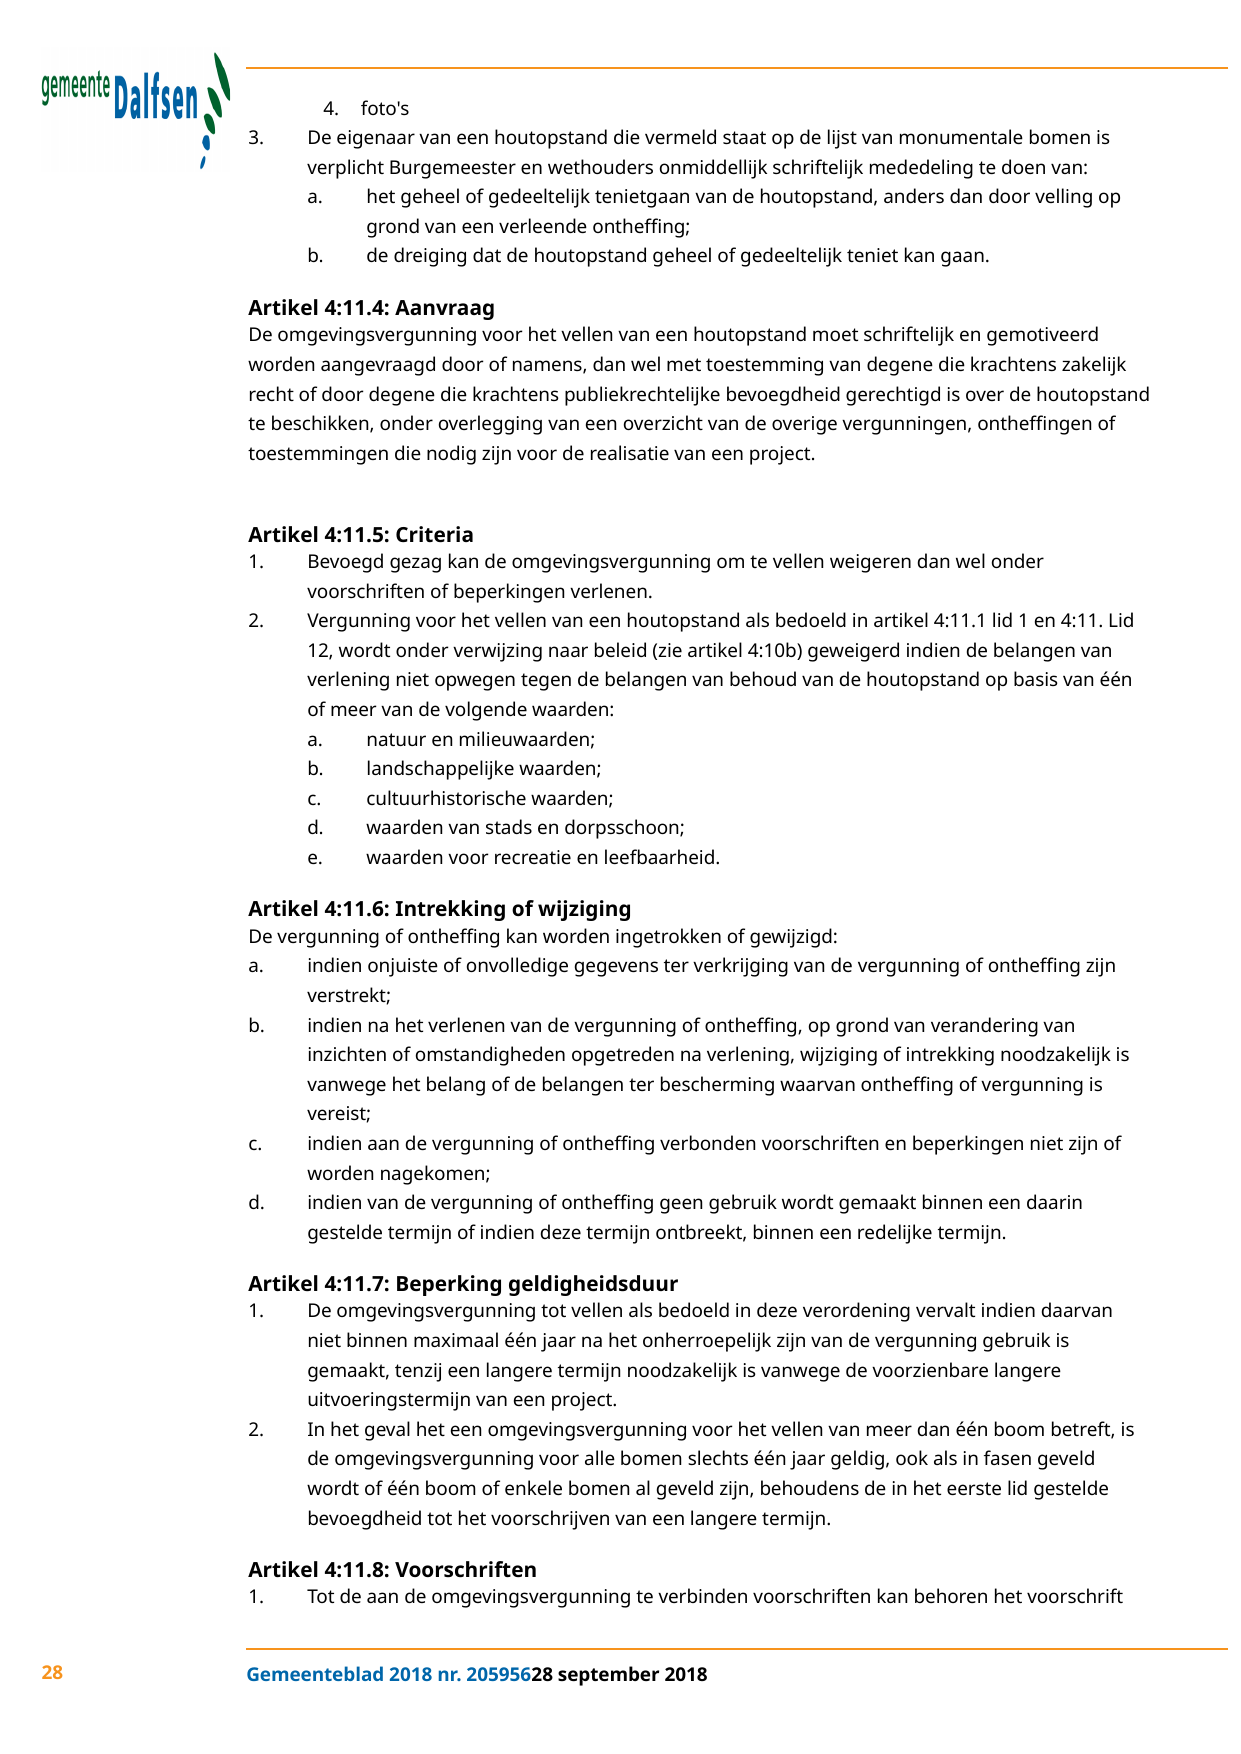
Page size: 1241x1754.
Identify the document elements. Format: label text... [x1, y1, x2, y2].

list Bevoegd gezag kan de omgevingsvergunning om te vellen weigeren dan wel onder voorschriften of beperkingen verlenen. [248, 548, 1152, 604]
text Artikel 4:11.5: Criteria [248, 520, 1152, 548]
list foto's [323, 95, 1152, 121]
text Artikel 4:11.8: Voorschriften [248, 1555, 1152, 1584]
list indien onjuiste of onvolledige gegevens ter verkrijging van de vergunning of ontheffing zijn verstrekt; [248, 953, 1152, 1008]
list de dreiging dat de houtopstand geheel of gedeeltelijk teniet kan gaan. [307, 243, 1152, 268]
text Artikel 4:11.4: Aanvraag [248, 293, 1152, 322]
list De eigenaar van een houtopstand die vermeld staat op de lijst van monumentale bomen is verplicht Burgemeester en wethouders onmiddellijk schriftelijk mededeling te doen van: [248, 124, 1152, 180]
list landschappelijke waarden; [307, 755, 1152, 781]
list het geheel of gedeeltelijk tenietgaan van de houtopstand, anders dan door velling op grond van een verleende ontheffing; [307, 183, 1152, 239]
list waarden van stads en dorpsschoon; [307, 814, 1152, 840]
list waarden voor recreatie en leefbaarheid. [307, 844, 1152, 870]
list natuur en milieuwaarden; [307, 726, 1152, 752]
picture [41, 47, 231, 172]
list indien van de vergunning of ontheffing geen gebruik wordt gemaakt binnen een daarin gestelde termijn of indien deze termijn ontbreekt, binnen een redelijke termijn. [248, 1189, 1152, 1244]
list Vergunning voor het vellen van een houtopstand als bedoeld in artikel 4:11.1 lid 1 en 4:11. Lid 12, wordt onder verwijzing naar beleid (zie artikel 4:10b) geweigerd indien de belangen van verlening niet opwegen tegen de belangen van behoud van de houtopstand op basis van één of meer van de volgende waarden: [248, 607, 1152, 722]
text Artikel 4:11.7: Beperking geldigheidsduur [248, 1269, 1152, 1298]
text Artikel 4:11.6: Intrekking of wijziging [248, 894, 1152, 923]
list In het geval het een omgevingsvergunning voor het vellen van meer dan één boom betreft, is de omgevingsvergunning voor alle bomen slechts één jaar geldig, ook als in fasen geveld wordt of één boom of enkele bomen al geveld zijn, behoudens de in het eerste lid gestelde bevoegdheid tot het voorschrijven van een langere termijn. [248, 1416, 1152, 1531]
text De omgevingsvergunning voor het vellen van een houtopstand moet schriftelijk en gemotiveerd worden aangevraagd door of namens, dan wel met toestemming van degene die krachtens zakelijk recht of door degene die krachtens publiekrechtelijke bevoegdheid gerechtigd is over de houtopstand te beschikken, onder overlegging van een overzicht van de overige vergunningen, ontheffingen of toestemmingen die nodig zijn voor de realisatie van een project. [248, 322, 1152, 466]
list indien na het verlenen van de vergunning of ontheffing, op grond van verandering van inzichten of omstandigheden opgetreden na verlening, wijziging of intrekking noodzakelijk is vanwege het belang of de belangen ter bescherming waarvan ontheffing of vergunning is vereist; [248, 1012, 1152, 1126]
list Tot de aan de omgevingsvergunning te verbinden voorschriften kan behoren het voorschrift [248, 1584, 1152, 1609]
text De vergunning of ontheffing kan worden ingetrokken of gewijzigd: [248, 923, 1152, 949]
list indien aan de vergunning of ontheffing verbonden voorschriften en beperkingen niet zijn of worden nagekomen; [248, 1130, 1152, 1185]
list cultuurhistorische waarden; [307, 785, 1152, 811]
list De omgevingsvergunning tot vellen als bedoeld in deze verordening vervalt indien daarvan niet binnen maximaal één jaar na het onherroepelijk zijn van de vergunning gebruik is gemaakt, tenzij een langere termijn noodzakelijk is vanwege de voorzienbare langere uitvoeringstermijn van een project. [248, 1298, 1152, 1412]
